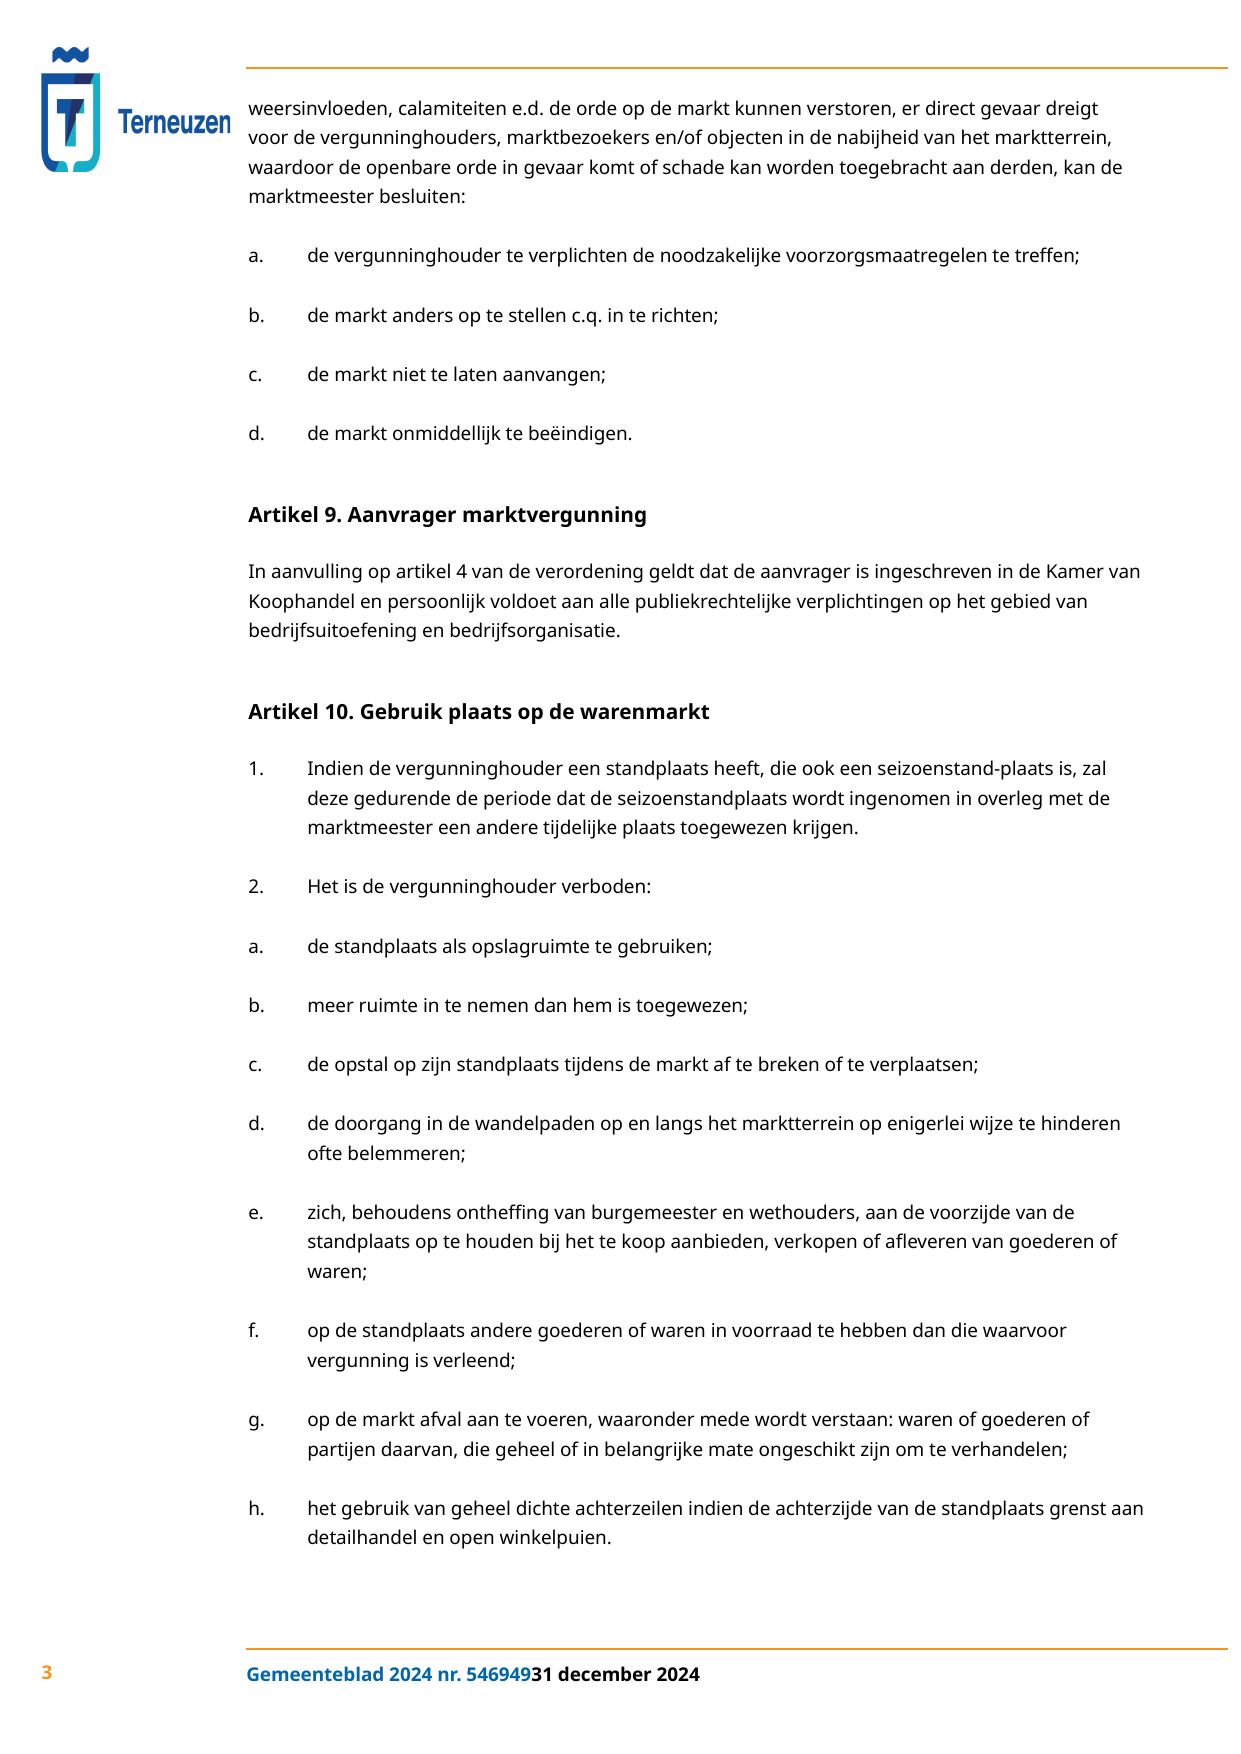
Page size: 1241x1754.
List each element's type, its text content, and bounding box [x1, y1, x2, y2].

list de standplaats als opslagruimte te gebruiken; [248, 933, 1152, 959]
list meer ruimte in te nemen dan hem is toegewezen; [248, 992, 1152, 1018]
picture [41, 47, 231, 172]
list de opstal op zijn standplaats tijdens de markt af te breken of te verplaatsen; [248, 1051, 1152, 1077]
list de markt anders op te stellen c.q. in te richten; [248, 302, 1152, 328]
text Artikel 10. Gebruik plaats op de warenmarkt [248, 697, 1152, 726]
list standplaats op te houden bij het te koop aanbieden, verkopen of afleveren van goederen of waren; [248, 1229, 1152, 1284]
list de doorgang in de wandelpaden op en langs het marktterrein op enigerlei wijze te hinderen ofte belemmeren; [248, 1110, 1152, 1166]
list op de markt afval aan te voeren, waaronder mede wordt verstaan: waren of goederen of partijen daarvan, die geheel of in belangrijke mate ongeschikt zijn om te verhandelen; [248, 1406, 1152, 1462]
list de markt onmiddellijk te beëindigen. [248, 420, 1152, 446]
text Artikel 9. Aanvrager marktvergunning [248, 500, 1152, 529]
list zich, behoudens ontheffing van burgemeester en wethouders, aan de voorzijde van de [248, 1199, 1152, 1225]
list de markt niet te laten aanvangen; [248, 361, 1152, 387]
list Indien de vergunninghouder een standplaats heeft, die ook een seizoenstand-plaats is, zal deze gedurende de periode dat de seizoenstandplaats wordt ingenomen in overleg met de marktmeester een andere tijdelijke plaats toegewezen krijgen. [248, 755, 1152, 840]
list het gebruik van geheel dichte achterzeilen indien de achterzijde van de standplaats grenst aan detailhandel en open winkelpuien. [248, 1495, 1152, 1550]
text In aanvulling op artikel 4 van de verordening geldt dat de aanvrager is ingeschreven in de Kamer van Koophandel en persoonlijk voldoet aan alle publiekrechtelijke verplichtingen op het gebied van bedrijfsuitoefening en bedrijfsorganisatie. [248, 558, 1152, 643]
list op de standplaats andere goederen of waren in voorraad te hebben dan die waarvoor vergunning is verleend; [248, 1317, 1152, 1373]
list de vergunninghouder te verplichten de noodzakelijke voorzorgsmaatregelen te treffen; [248, 243, 1152, 268]
text weersinvloeden, calamiteiten e.d. de orde op de markt kunnen verstoren, er direct gevaar dreigt [248, 95, 1152, 121]
text waardoor de openbare orde in gevaar komt of schade kan worden toegebracht aan derden, kan de marktmeester besluiten: [248, 154, 1152, 209]
text voor de vergunninghouders, marktbezoekers en/of objecten in de nabijheid van het marktterrein, [248, 124, 1152, 150]
list Het is de vergunninghouder verboden: [248, 874, 1152, 899]
